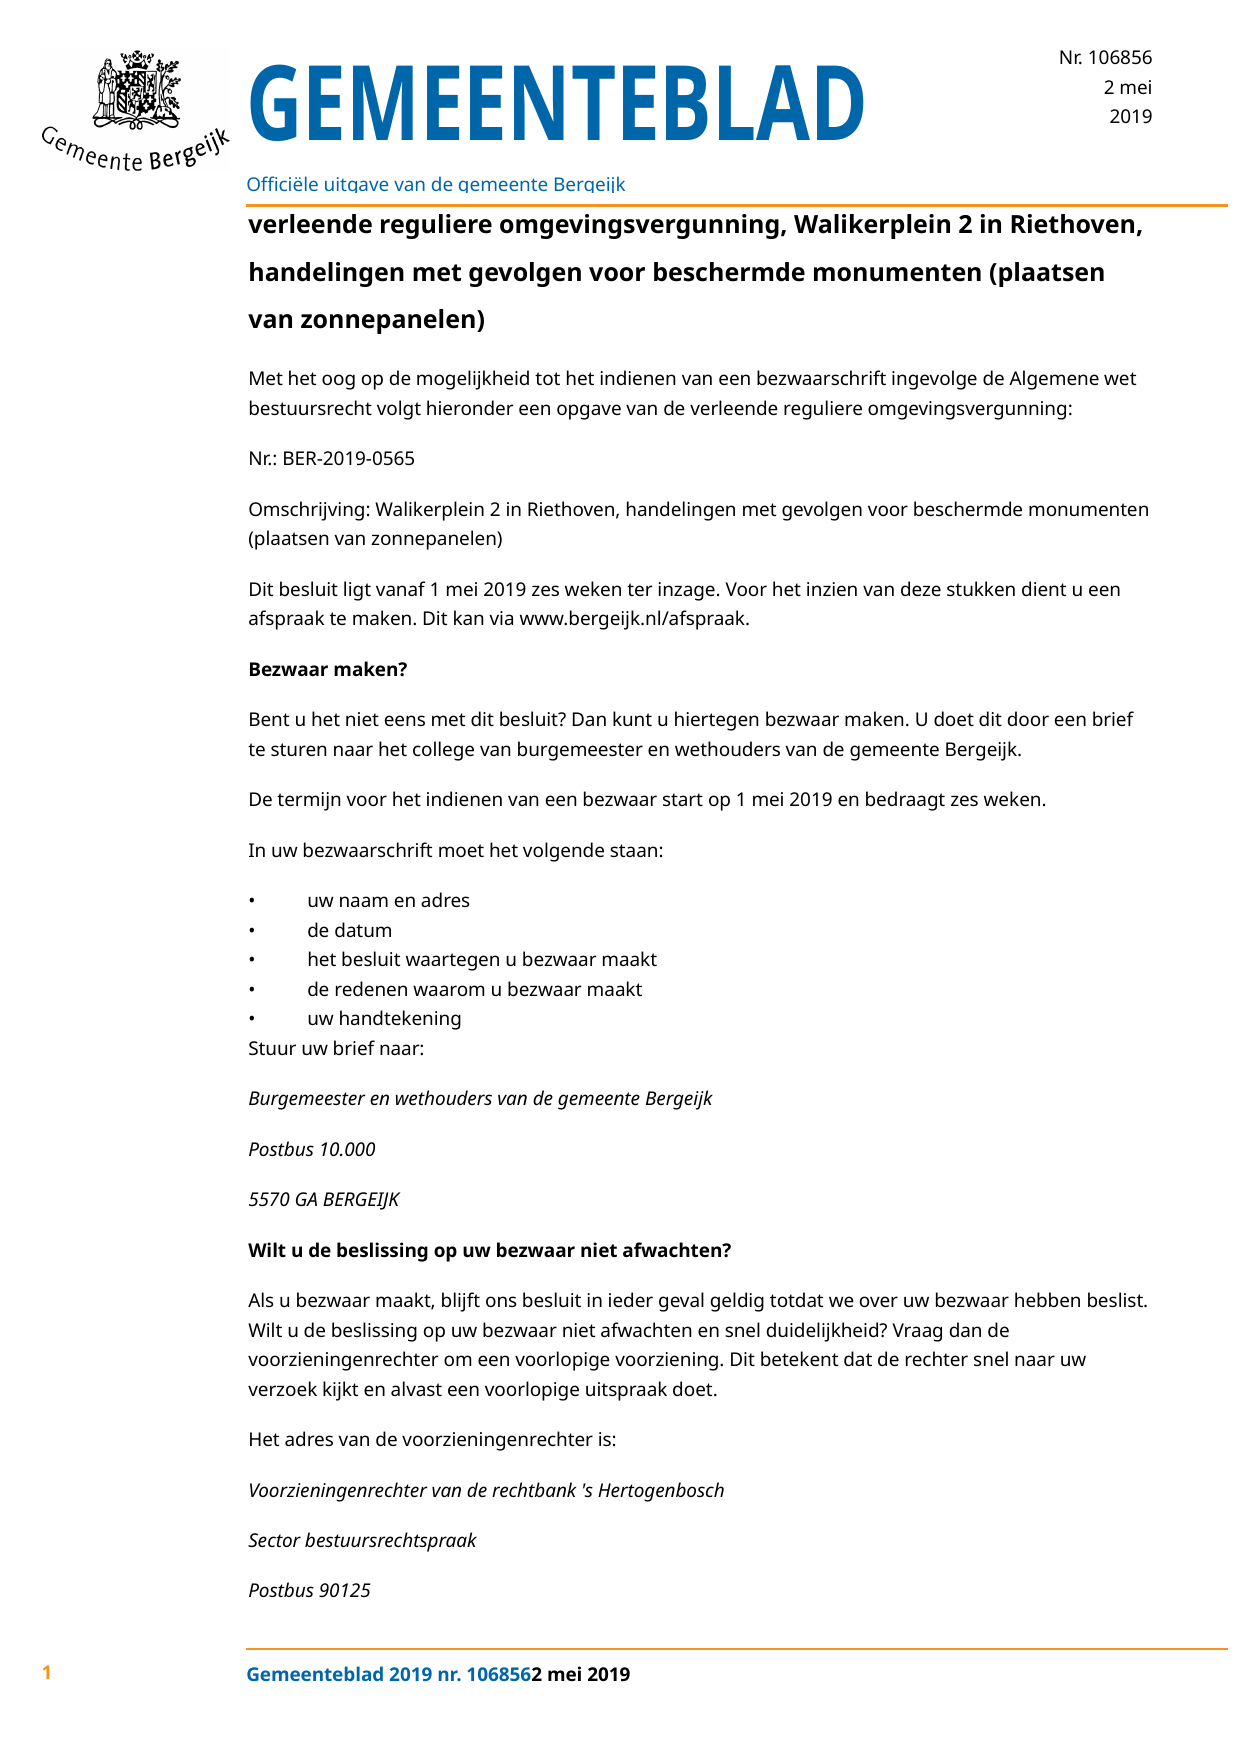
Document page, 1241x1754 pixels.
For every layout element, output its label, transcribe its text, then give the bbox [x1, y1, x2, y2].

text Burgemeester en wethouders van de gemeente Bergeijk [248, 1086, 1152, 1111]
list de redenen waarom u bezwaar maakt [248, 976, 1152, 1002]
text Sector bestuursrechtspraak [248, 1527, 1152, 1553]
list uw naam en adres [248, 887, 1152, 913]
text Het adres van de voorzieningenrechter is: [248, 1426, 1152, 1452]
text verleende reguliere omgevingsvergunning, Walikerplein 2 in Riethoven, handelingen met gevolgen voor beschermde monumenten (plaatsen van zonnepanelen) [248, 207, 1152, 336]
text Wilt u de beslissing op uw bezwaar niet afwachten? [248, 1237, 1152, 1262]
text Postbus 10.000 [248, 1136, 1152, 1162]
text Voorzieningenrechter van de rechtbank 's Hertogenbosch [248, 1477, 1152, 1502]
text Met het oog op de mogelijkheid tot het indienen van een bezwaarschrift ingevolge de Algemene wet bestuursrecht volgt hieronder een opgave van de verleende reguliere omgevingsvergunning: [248, 366, 1152, 421]
text Omschrijving: Walikerplein 2 in Riethoven, handelingen met gevolgen voor beschermde monumenten (plaatsen van zonnepanelen) [248, 496, 1152, 551]
list uw handtekening [248, 1006, 1152, 1031]
picture [41, 47, 231, 172]
text Stuur uw brief naar: [248, 1035, 1152, 1061]
text Dit besluit ligt vanaf 1 mei 2019 zes weken ter inzage. Voor het inzien van deze stukken dient u een afspraak te maken. Dit kan via www.bergeijk.nl/afspraak. [248, 576, 1152, 631]
list het besluit waartegen u bezwaar maakt [248, 946, 1152, 972]
text 5570 GA BERGEIJK [248, 1186, 1152, 1212]
text Als u bezwaar maakt, blijft ons besluit in ieder geval geldig totdat we over uw bezwaar hebben beslist. Wilt u de beslissing op uw bezwaar niet afwachten en snel duidelijkheid? Vraag dan de voorzieningenrechter om een voorlopige voorziening. Dit betekent dat de rechter snel naar uw verzoek kijkt en alvast een voorlopige uitspraak doet. [248, 1287, 1152, 1402]
text Postbus 90125 [248, 1578, 1152, 1603]
text De termijn voor het indienen van een bezwaar start op 1 mei 2019 en bedraagt zes weken. [248, 786, 1152, 812]
text Bent u het niet eens met dit besluit? Dan kunt u hiertegen bezwaar maken. U doet dit door een brief te sturen naar het college van burgemeester en wethouders van de gemeente Bergeijk. [248, 706, 1152, 762]
text In uw bezwaarschrift moet het volgende staan: [248, 837, 1152, 862]
list de datum [248, 917, 1152, 942]
text Nr.: BER-2019-0565 [248, 446, 1152, 471]
text Bezwaar maken? [248, 656, 1152, 682]
